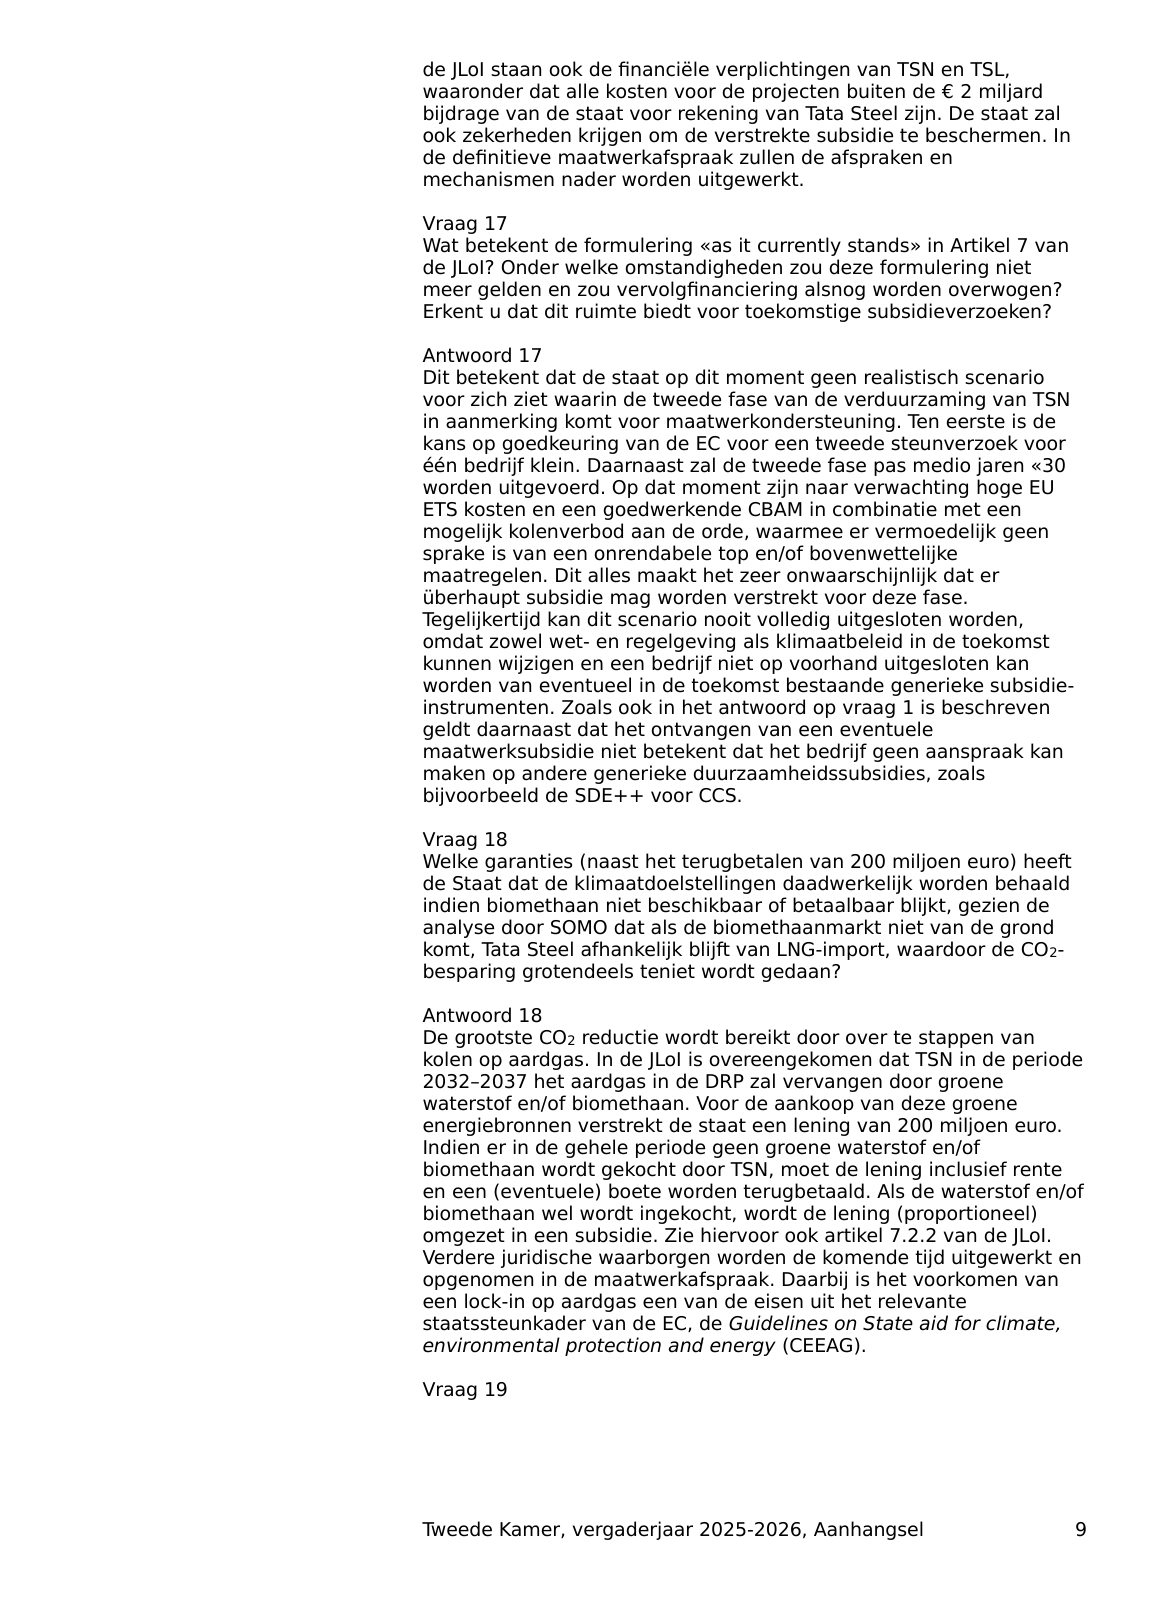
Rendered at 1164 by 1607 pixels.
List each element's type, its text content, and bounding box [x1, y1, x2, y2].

text Wat betekent de formulering «as it currently stands» in Artikel 7 van de JLoI? Onder welke omstandigheden zou deze formulering niet meer gelden en zou vervolgfinanciering alsnog worden overwogen? Erkent u dat dit ruimte biedt voor toekomstige subsidieverzoeken? [422, 235, 1087, 323]
text Tegelijkertijd kan dit scenario nooit volledig uitgesloten worden, omdat zowel wet- en regelgeving als klimaatbeleid in de toekomst kunnen wijzigen en een bedrijf niet op voorhand uitgesloten kan worden van eventueel in de toekomst bestaande generieke subsidie-instrumenten. Zoals ook in het antwoord op vraag 1 is beschreven geldt daarnaast dat het ontvangen van een eventuele maatwerksubsidie niet betekent dat het bedrijf geen aanspraak kan maken op andere generieke duurzaamheidssubsidies, zoals bijvoorbeeld de SDE++ voor CCS. [422, 609, 1087, 807]
text Dit betekent dat de staat op dit moment geen realistisch scenario voor zich ziet waarin de tweede fase van de verduurzaming van TSN in aanmerking komt voor maatwerkondersteuning. Ten eerste is de kans op goedkeuring van de EC voor een tweede steunverzoek voor één bedrijf klein. Daarnaast zal de tweede fase pas medio jaren «30 worden uitgevoerd. Op dat moment zijn naar verwachting hoge EU ETS kosten en een goedwerkende CBAM in combinatie met een mogelijk kolenverbod aan de orde, waarmee er vermoedelijk geen sprake is van een onrendabele top en/of bovenwettelijke maatregelen. Dit alles maakt het zeer onwaarschijnlijk dat er überhaupt subsidie mag worden verstrekt voor deze fase. [422, 367, 1087, 609]
text Vraag 17 [422, 213, 1087, 235]
text Antwoord 17 [422, 345, 1087, 367]
text Antwoord 18 [422, 1005, 1087, 1027]
text De grootste CO2 reductie wordt bereikt door over te stappen van kolen op aardgas. In de JLoI is overeengekomen dat TSN in de periode 2032–2037 het aardgas in de DRP zal vervangen door groene waterstof en/of biomethaan. Voor de aankoop van deze groene energiebronnen verstrekt de staat een lening van 200 miljoen euro. Indien er in de gehele periode geen groene waterstof en/of biomethaan wordt gekocht door TSN, moet de lening inclusief rente en een (eventuele) boete worden terugbetaald. Als de waterstof en/of biomethaan wel wordt ingekocht, wordt de lening (proportioneel) omgezet in een subsidie. Zie hiervoor ook artikel 7.2.2 van de JLoI. Verdere juridische waarborgen worden de komende tijd uitgewerkt en opgenomen in de maatwerkafspraak. Daarbij is het voorkomen van een lock-in op aardgas een van de eisen uit het relevante staatssteunkader van de EC, de Guidelines on State aid for climate, environmental protection and energy (CEEAG). [422, 1027, 1087, 1357]
text Welke garanties (naast het terugbetalen van 200 miljoen euro) heeft de Staat dat de klimaatdoelstellingen daadwerkelijk worden behaald indien biomethaan niet beschikbaar of betaalbaar blijkt, gezien de analyse door SOMO dat als de biomethaanmarkt niet van de grond komt, Tata Steel afhankelijk blijft van LNG-import, waardoor de CO2-besparing grotendeels teniet wordt gedaan? [422, 851, 1087, 983]
text Vraag 18 [422, 829, 1087, 851]
text de JLoI staan ook de financiële verplichtingen van TSN en TSL, waaronder dat alle kosten voor de projecten buiten de € 2 miljard bijdrage van de staat voor rekening van Tata Steel zijn. De staat zal ook zekerheden krijgen om de verstrekte subsidie te beschermen. In de definitieve maatwerkafspraak zullen de afspraken en mechanismen nader worden uitgewerkt. [422, 59, 1087, 191]
text Vraag 19 [422, 1379, 1087, 1401]
